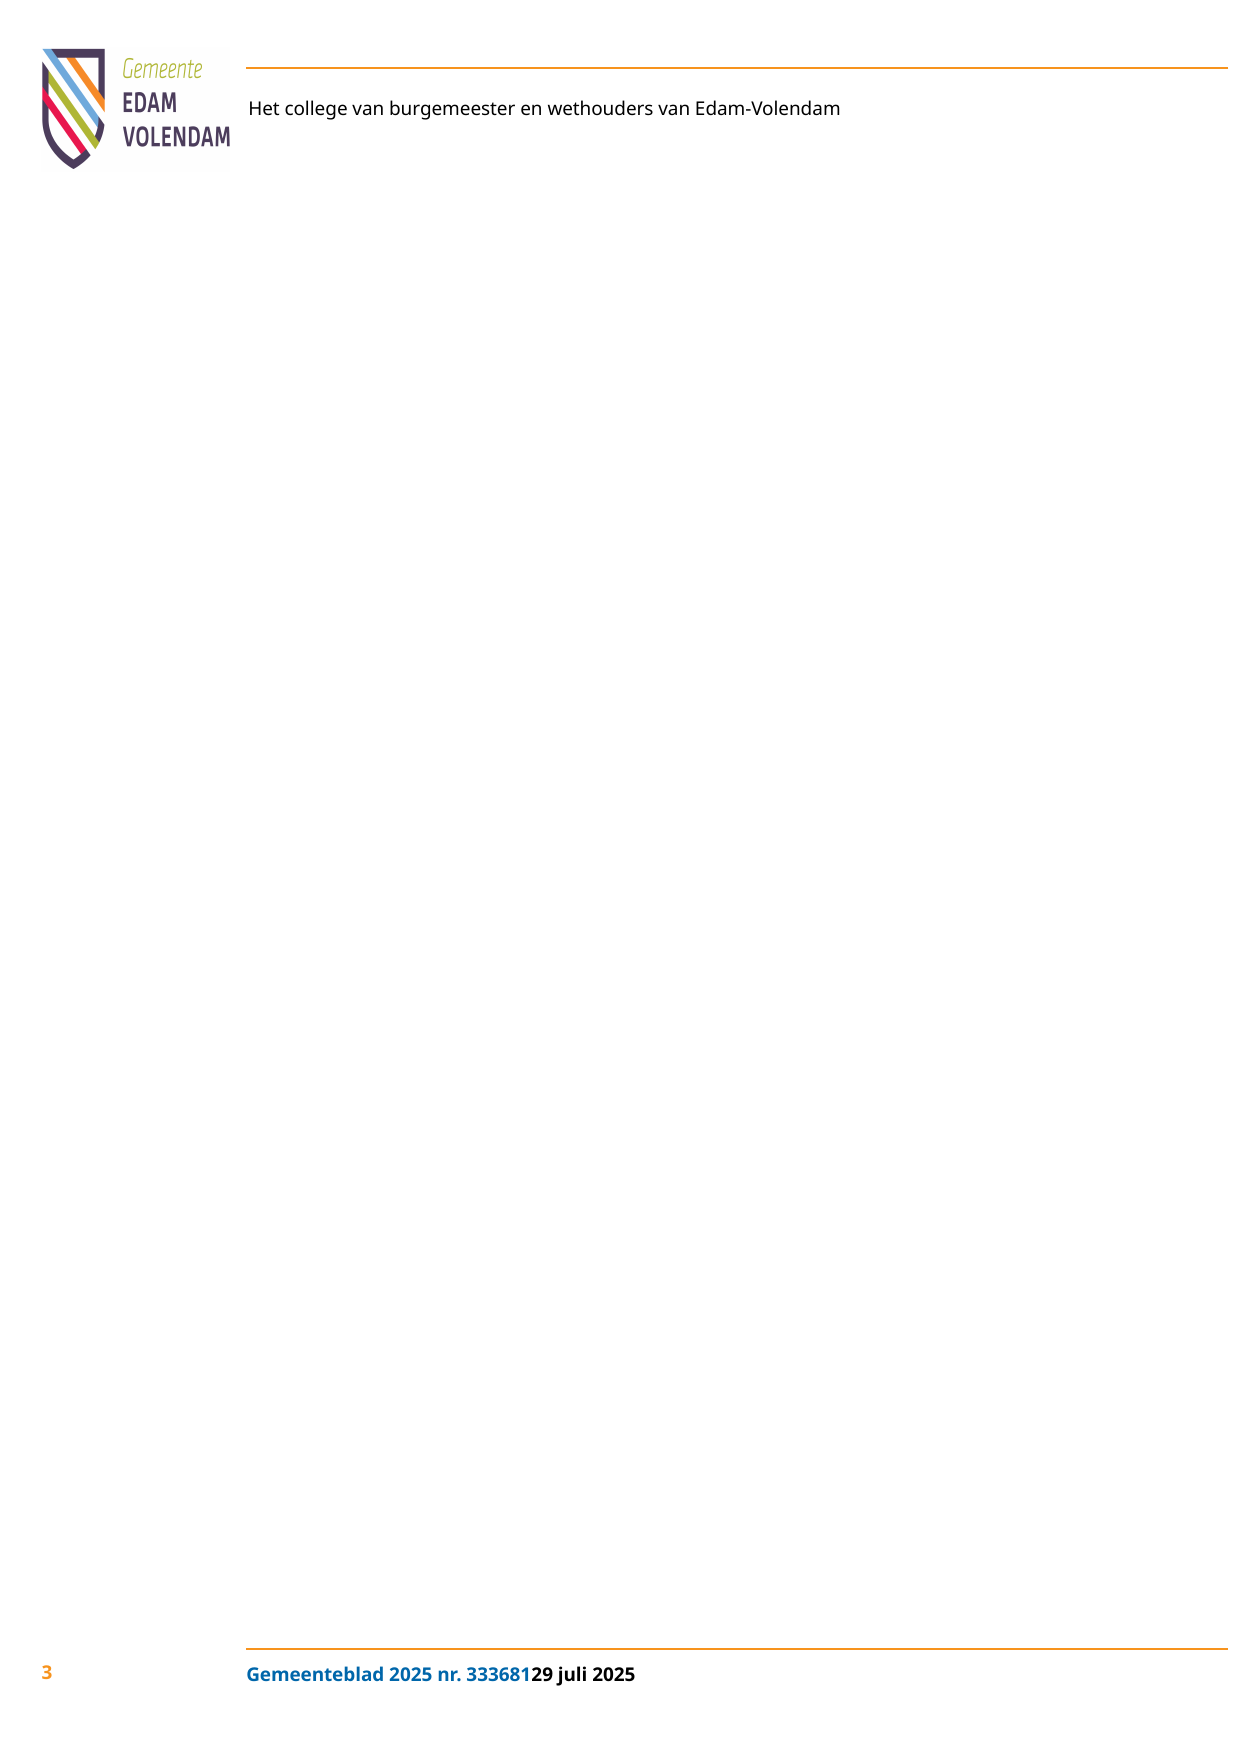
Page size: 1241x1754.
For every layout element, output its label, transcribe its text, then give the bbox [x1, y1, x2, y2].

text Het college van burgemeester en wethouders van Edam-Volendam [248, 95, 1152, 121]
picture [41, 47, 231, 172]
